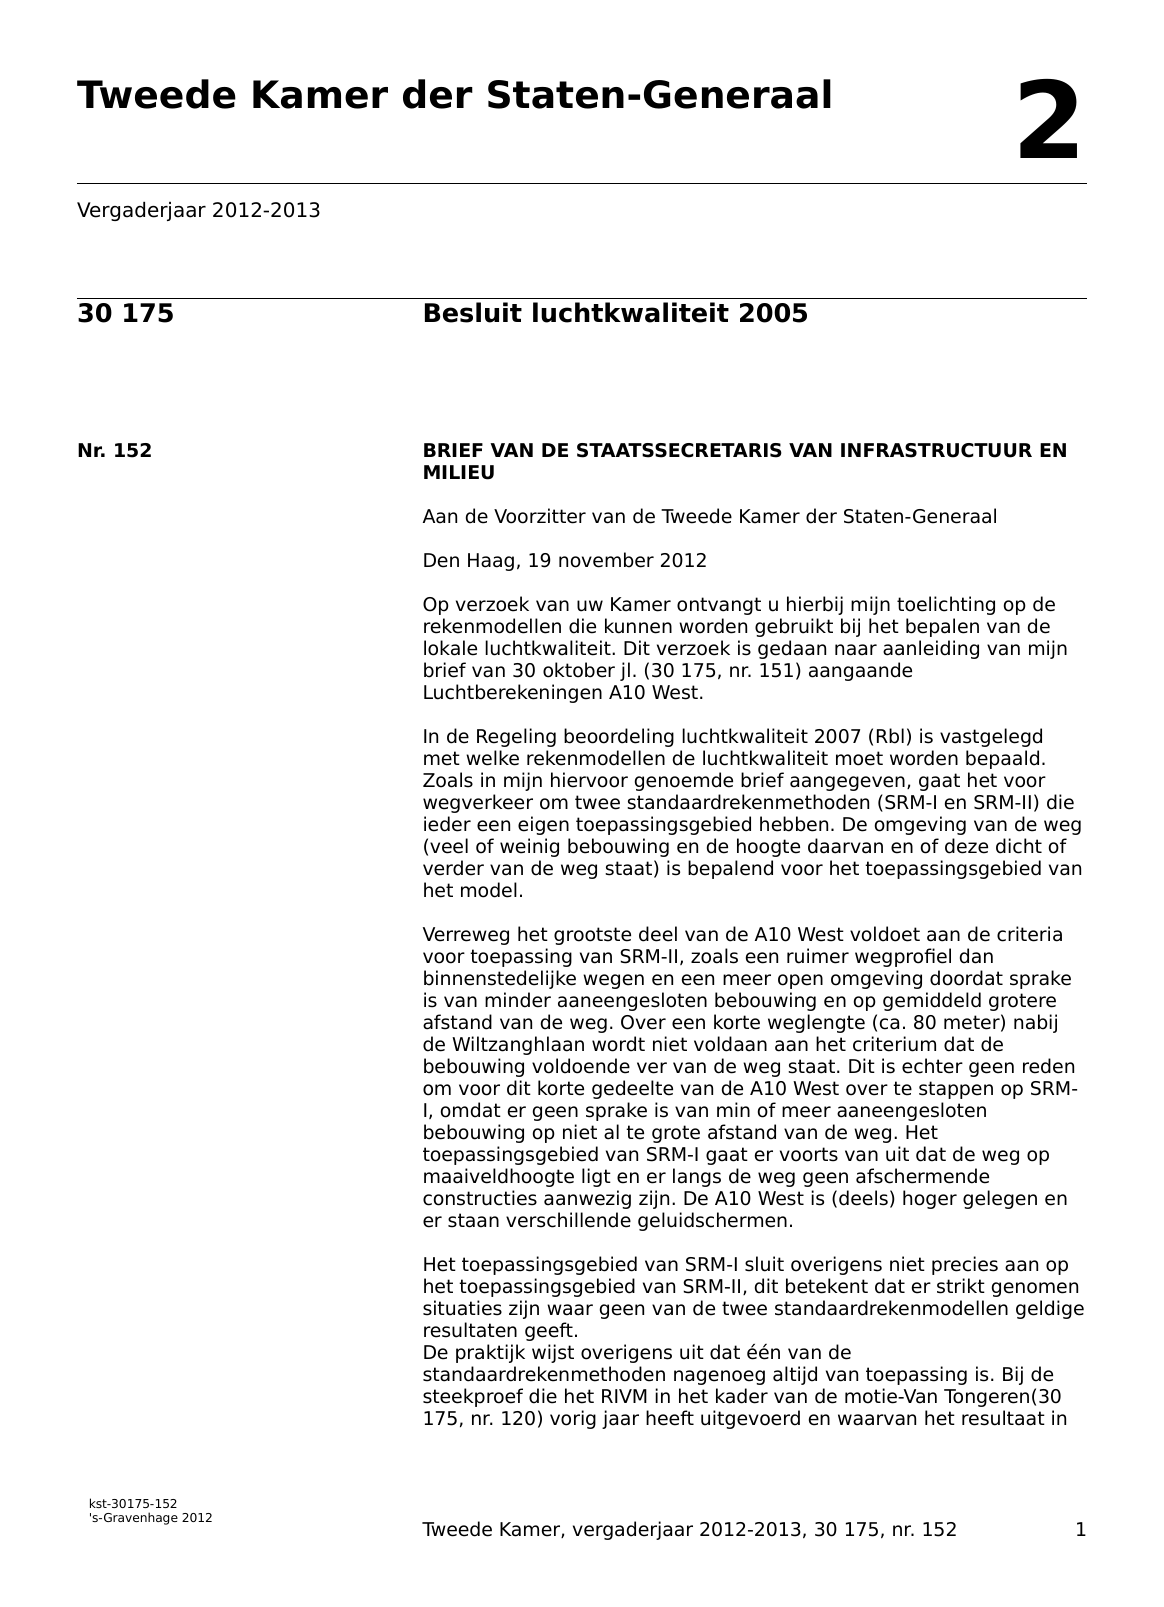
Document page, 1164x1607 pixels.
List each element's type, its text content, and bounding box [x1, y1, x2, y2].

text Aan de Voorzitter van de Tweede Kamer der Staten-Generaal [422, 506, 1087, 528]
subtitle Nr. 152 BRIEF VAN DE STAATSSECRETARIS VAN INFRASTRUCTUUR EN MILIEU [77, 440, 1087, 484]
text Den Haag, 19 november 2012 [422, 550, 1087, 572]
subtitle 30 175 Besluit luchtkwaliteit 2005 [77, 299, 1087, 329]
table_cell Vergaderjaar 2012-2013 [77, 184, 1087, 298]
text kst-30175-152 [88, 1497, 323, 1511]
text Het toepassingsgebied van SRM-I sluit overigens niet precies aan op het toepassingsgebied van SRM-II, dit betekent dat er strikt genomen situaties zijn waar geen van de twee standaardrekenmodellen geldige resultaten geeft. [422, 1254, 1087, 1342]
table_header 2 [886, 59, 1087, 183]
text In de Regeling beoordeling luchtkwaliteit 2007 (Rbl) is vastgelegd met welke rekenmodellen de luchtkwaliteit moet worden bepaald. Zoals in mijn hiervoor genoemde brief aangegeven, gaat het voor wegverkeer om twee standaardrekenmethoden (SRM-I en SRM-II) die ieder een eigen toepassingsgebied hebben. De omgeving van de weg (veel of weinig bebouwing en de hoogte daarvan en of deze dicht of verder van de weg staat) is bepalend voor het toepassingsgebied van het model. [422, 726, 1087, 902]
text 's-Gravenhage 2012 [88, 1511, 323, 1525]
text Op verzoek van uw Kamer ontvangt u hierbij mijn toelichting op de rekenmodellen die kunnen worden gebruikt bij het bepalen van de lokale luchtkwaliteit. Dit verzoek is gedaan naar aanleiding van mijn brief van 30 oktober jl. (30 175, nr. 151) aangaande Luchtberekeningen A10 West. [422, 594, 1087, 704]
table_header Tweede Kamer der Staten-Generaal [77, 59, 886, 183]
text De praktijk wijst overigens uit dat één van de standaardrekenmethoden nagenoeg altijd van toepassing is. Bij de steekproef die het RIVM in het kader van de motie-Van Tongeren(30 175, nr. 120) vorig jaar heeft uitgevoerd en waarvan het resultaat in [422, 1342, 1087, 1430]
text Verreweg het grootste deel van de A10 West voldoet aan de criteria voor toepassing van SRM-II, zoals een ruimer wegprofiel dan binnenstedelijke wegen en een meer open omgeving doordat sprake is van minder aaneengesloten bebouwing en op gemiddeld grotere afstand van de weg. Over een korte weglengte (ca. 80 meter) nabij de Wiltzanghlaan wordt niet voldaan aan het criterium dat de bebouwing voldoende ver van de weg staat. Dit is echter geen reden om voor dit korte gedeelte van de A10 West over te stappen op SRM-I, omdat er geen sprake is van min of meer aaneengesloten bebouwing op niet al te grote afstand van de weg. Het toepassingsgebied van SRM-I gaat er voorts van uit dat de weg op maaiveldhoogte ligt en er langs de weg geen afschermende constructies aanwezig zijn. De A10 West is (deels) hoger gelegen en er staan verschillende geluidschermen. [422, 924, 1087, 1232]
